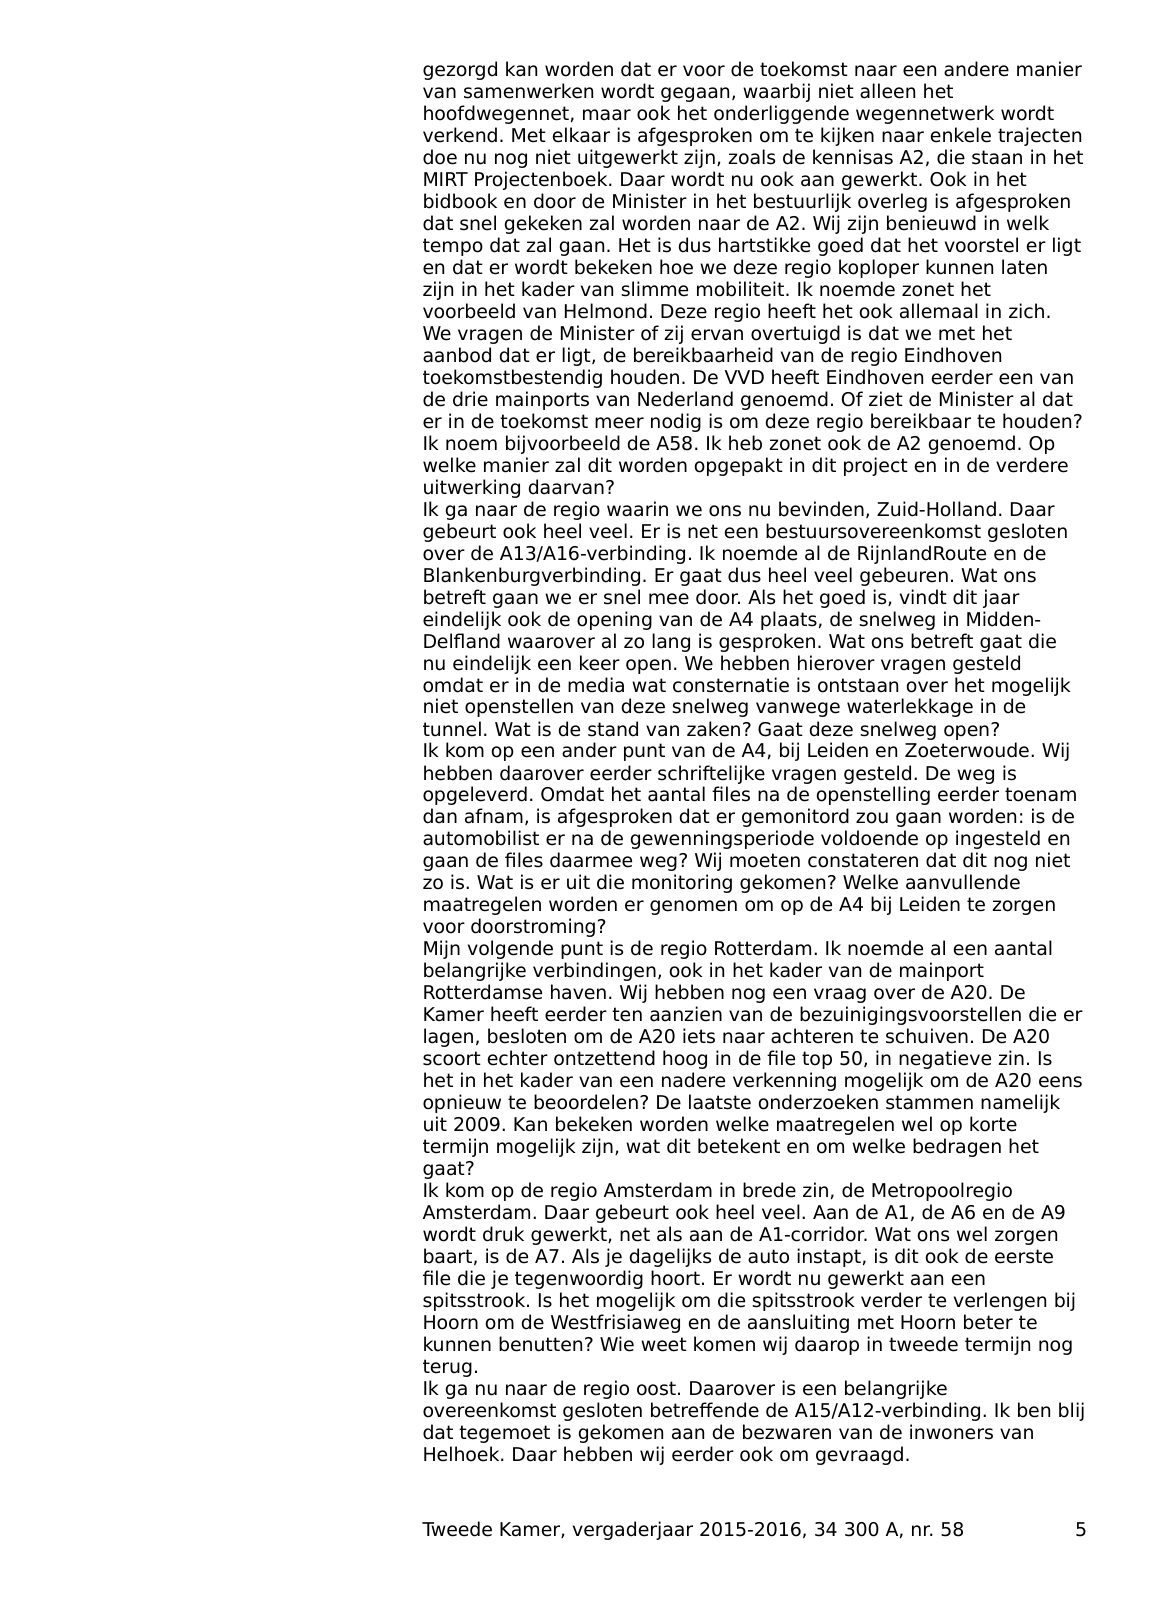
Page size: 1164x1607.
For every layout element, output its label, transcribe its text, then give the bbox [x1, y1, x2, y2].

text Ik ga naar de regio waarin we ons nu bevinden, Zuid-Holland. Daar gebeurt ook heel veel. Er is net een bestuursovereenkomst gesloten over de A13/A16-verbinding. Ik noemde al de RijnlandRoute en de Blankenburgverbinding. Er gaat dus heel veel gebeuren. Wat ons betreft gaan we er snel mee door. Als het goed is, vindt dit jaar eindelijk ook de opening van de A4 plaats, de snelweg in Midden-Delfland waarover al zo lang is gesproken. Wat ons betreft gaat die nu eindelijk een keer open. We hebben hierover vragen gesteld omdat er in de media wat consternatie is ontstaan over het mogelijk niet openstellen van deze snelweg vanwege waterlekkage in de tunnel. Wat is de stand van zaken? Gaat deze snelweg open? [422, 499, 1087, 740]
text gezorgd kan worden dat er voor de toekomst naar een andere manier van samenwerken wordt gegaan, waarbij niet alleen het hoofdwegennet, maar ook het onderliggende wegennetwerk wordt verkend. Met elkaar is afgesproken om te kijken naar enkele trajecten doe nu nog niet uitgewerkt zijn, zoals de kennisas A2, die staan in het MIRT Projectenboek. Daar wordt nu ook aan gewerkt. Ook in het bidbook en door de Minister in het bestuurlijk overleg is afgesproken dat snel gekeken zal worden naar de A2. Wij zijn benieuwd in welk tempo dat zal gaan. Het is dus hartstikke goed dat het voorstel er ligt en dat er wordt bekeken hoe we deze regio koploper kunnen laten zijn in het kader van slimme mobiliteit. Ik noemde zonet het voorbeeld van Helmond. Deze regio heeft het ook allemaal in zich. We vragen de Minister of zij ervan overtuigd is dat we met het aanbod dat er ligt, de bereikbaarheid van de regio Eindhoven toekomstbestendig houden. De VVD heeft Eindhoven eerder een van de drie mainports van Nederland genoemd. Of ziet de Minister al dat er in de toekomst meer nodig is om deze regio bereikbaar te houden? Ik noem bijvoorbeeld de A58. Ik heb zonet ook de A2 genoemd. Op welke manier zal dit worden opgepakt in dit project en in de verdere uitwerking daarvan? [422, 59, 1087, 499]
text Ik ga nu naar de regio oost. Daarover is een belangrijke overeenkomst gesloten betreffende de A15/A12-verbinding. Ik ben blij dat tegemoet is gekomen aan de bezwaren van de inwoners van Helhoek. Daar hebben wij eerder ook om gevraagd. [422, 1378, 1087, 1466]
text Mijn volgende punt is de regio Rotterdam. Ik noemde al een aantal belangrijke verbindingen, ook in het kader van de mainport Rotterdamse haven. Wij hebben nog een vraag over de A20. De Kamer heeft eerder ten aanzien van de bezuinigingsvoorstellen die er lagen, besloten om de A20 iets naar achteren te schuiven. De A20 scoort echter ontzettend hoog in de file top 50, in negatieve zin. Is het in het kader van een nadere verkenning mogelijk om de A20 eens opnieuw te beoordelen? De laatste onderzoeken stammen namelijk uit 2009. Kan bekeken worden welke maatregelen wel op korte termijn mogelijk zijn, wat dit betekent en om welke bedragen het gaat? [422, 938, 1087, 1180]
text Ik kom op de regio Amsterdam in brede zin, de Metropoolregio Amsterdam. Daar gebeurt ook heel veel. Aan de A1, de A6 en de A9 wordt druk gewerkt, net als aan de A1-corridor. Wat ons wel zorgen baart, is de A7. Als je dagelijks de auto instapt, is dit ook de eerste file die je tegenwoordig hoort. Er wordt nu gewerkt aan een spitsstrook. Is het mogelijk om die spitsstrook verder te verlengen bij Hoorn om de Westfrisiaweg en de aansluiting met Hoorn beter te kunnen benutten? Wie weet komen wij daarop in tweede termijn nog terug. [422, 1180, 1087, 1378]
text Ik kom op een ander punt van de A4, bij Leiden en Zoeterwoude. Wij hebben daarover eerder schriftelijke vragen gesteld. De weg is opgeleverd. Omdat het aantal files na de openstelling eerder toenam dan afnam, is afgesproken dat er gemonitord zou gaan worden: is de automobilist er na de gewenningsperiode voldoende op ingesteld en gaan de files daarmee weg? Wij moeten constateren dat dit nog niet zo is. Wat is er uit die monitoring gekomen? Welke aanvullende maatregelen worden er genomen om op de A4 bij Leiden te zorgen voor doorstroming? [422, 740, 1087, 938]
